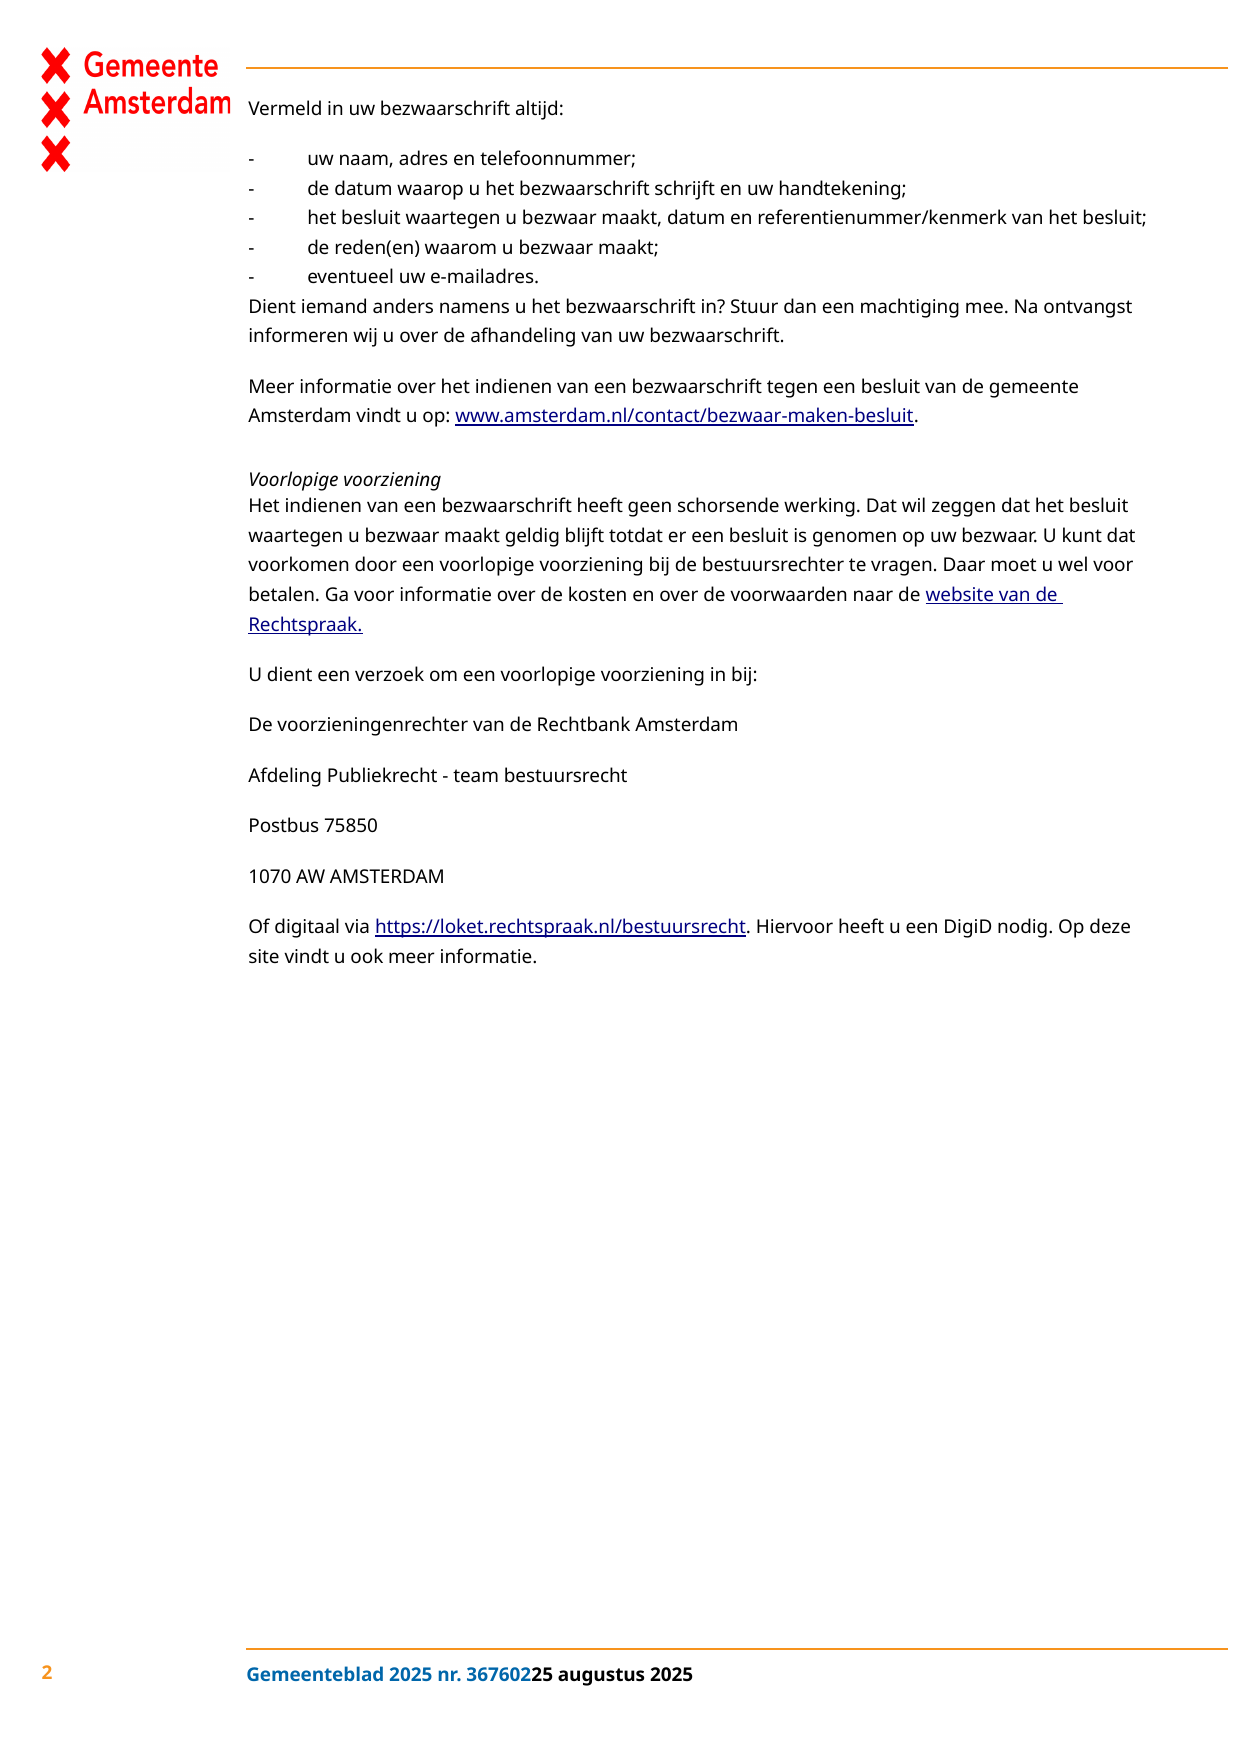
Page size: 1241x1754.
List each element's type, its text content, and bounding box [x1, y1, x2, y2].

list eventueel uw e-mailadres. [248, 263, 1152, 289]
list het besluit waartegen u bezwaar maakt, datum en referentienummer/kenmerk van het besluit; [248, 204, 1152, 230]
text De voorzieningenrechter van de Rechtbank Amsterdam [248, 712, 1152, 737]
text Dient iemand anders namens u het bezwaarschrift in? Stuur dan een machtiging mee. Na ontvangst informeren wij u over de afhandeling van uw bezwaarschrift. [248, 293, 1152, 348]
text Afdeling Publiekrecht - team bestuursrecht [248, 762, 1152, 788]
text Vermeld in uw bezwaarschrift altijd: [248, 95, 1152, 121]
list de reden(en) waarom u bezwaar maakt; [248, 234, 1152, 260]
list uw naam, adres en telefoonnummer; [248, 145, 1152, 171]
text Postbus 75850 [248, 812, 1152, 838]
text U dient een verzoek om een voorlopige voorziening in bij: [248, 661, 1152, 687]
text Voorlopige voorziening [248, 467, 1152, 492]
picture [41, 47, 231, 172]
text Meer informatie over het indienen van een bezwaarschrift tegen een besluit van de gemeente Amsterdam vindt u op: www.amsterdam.nl/contact/bezwaar-maken-besluit. [248, 373, 1152, 428]
text Het indienen van een bezwaarschrift heeft geen schorsende werking. Dat wil zeggen dat het besluit waartegen u bezwaar maakt geldig blijft totdat er een besluit is genomen op uw bezwaar. U kunt dat voorkomen door een voorlopige voorziening bij de bestuursrechter te vragen. Daar moet u wel voor betalen. Ga voor informatie over de kosten en over de voorwaarden naar de website van de Rechtspraak. [248, 492, 1152, 636]
list de datum waarop u het bezwaarschrift schrijft en uw handtekening; [248, 175, 1152, 201]
text 1070 AW AMSTERDAM [248, 863, 1152, 888]
text Of digitaal via https://loket.rechtspraak.nl/bestuursrecht. Hiervoor heeft u een DigiD nodig. Op deze site vindt u ook meer informatie. [248, 913, 1152, 968]
